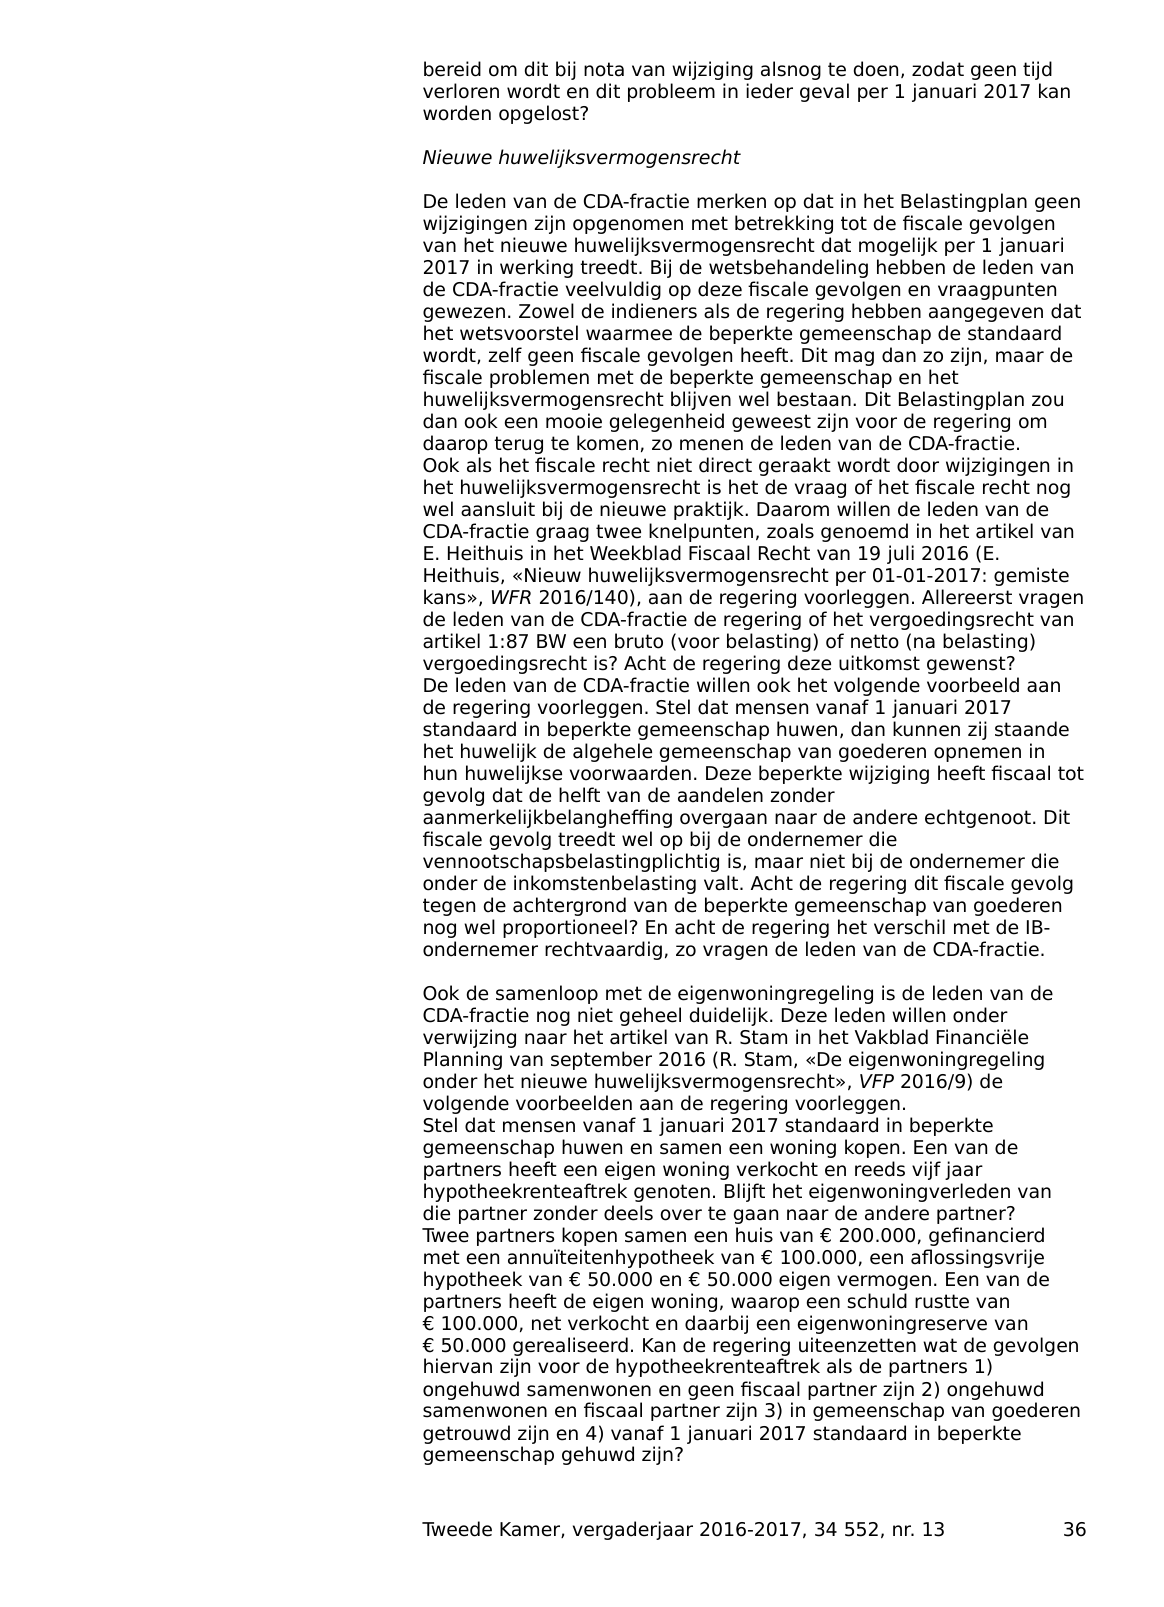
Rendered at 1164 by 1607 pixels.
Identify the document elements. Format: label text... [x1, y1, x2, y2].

text Ook de samenloop met de eigenwoningregeling is de leden van de CDA-fractie nog niet geheel duidelijk. Deze leden willen onder verwijzing naar het artikel van R. Stam in het Vakblad Financiële Planning van september 2016 (R. Stam, «De eigenwoningregeling onder het nieuwe huwelijksvermogensrecht», VFP 2016/9) de volgende voorbeelden aan de regering voorleggen. [422, 983, 1087, 1115]
text Stel dat mensen vanaf 1 januari 2017 standaard in beperkte gemeenschap huwen en samen een woning kopen. Een van de partners heeft een eigen woning verkocht en reeds vijf jaar hypotheekrenteaftrek genoten. Blijft het eigenwoningverleden van die partner zonder deels over te gaan naar de andere partner? [422, 1115, 1087, 1224]
text De leden van de CDA-fractie merken op dat in het Belastingplan geen wijzigingen zijn opgenomen met betrekking tot de fiscale gevolgen van het nieuwe huwelijksvermogensrecht dat mogelijk per 1 januari 2017 in werking treedt. Bij de wetsbehandeling hebben de leden van de CDA-fractie veelvuldig op deze fiscale gevolgen en vraagpunten gewezen. Zowel de indieners als de regering hebben aangegeven dat het wetsvoorstel waarmee de beperkte gemeenschap de standaard wordt, zelf geen fiscale gevolgen heeft. Dit mag dan zo zijn, maar de fiscale problemen met de beperkte gemeenschap en het huwelijksvermogensrecht blijven wel bestaan. Dit Belastingplan zou dan ook een mooie gelegenheid geweest zijn voor de regering om daarop terug te komen, zo menen de leden van de CDA-fractie. [422, 191, 1087, 455]
text De leden van de CDA-fractie willen ook het volgende voorbeeld aan de regering voorleggen. Stel dat mensen vanaf 1 januari 2017 standaard in beperkte gemeenschap huwen, dan kunnen zij staande het huwelijk de algehele gemeenschap van goederen opnemen in hun huwelijkse voorwaarden. Deze beperkte wijziging heeft fiscaal tot gevolg dat de helft van de aandelen zonder aanmerkelijkbelangheffing overgaan naar de andere echtgenoot. Dit fiscale gevolg treedt wel op bij de ondernemer die vennootschapsbelastingplichtig is, maar niet bij de ondernemer die onder de inkomstenbelasting valt. Acht de regering dit fiscale gevolg tegen de achtergrond van de beperkte gemeenschap van goederen nog wel proportioneel? En acht de regering het verschil met de IB-ondernemer rechtvaardig, zo vragen de leden van de CDA-fractie. [422, 675, 1087, 961]
text Twee partners kopen samen een huis van € 200.000, gefinancierd met een annuïteitenhypotheek van € 100.000, een aflossingsvrije hypotheek van € 50.000 en € 50.000 eigen vermogen. Een van de partners heeft de eigen woning, waarop een schuld rustte van € 100.000, net verkocht en daarbij een eigenwoningreserve van € 50.000 gerealiseerd. Kan de regering uiteenzetten wat de gevolgen hiervan zijn voor de hypotheekrenteaftrek als de partners 1) ongehuwd samenwonen en geen fiscaal partner zijn 2) ongehuwd samenwonen en fiscaal partner zijn 3) in gemeenschap van goederen getrouwd zijn en 4) vanaf 1 januari 2017 standaard in beperkte gemeenschap gehuwd zijn? [422, 1224, 1087, 1466]
text bereid om dit bij nota van wijziging alsnog te doen, zodat geen tijd verloren wordt en dit probleem in ieder geval per 1 januari 2017 kan worden opgelost? [422, 59, 1087, 125]
text Ook als het fiscale recht niet direct geraakt wordt door wijzigingen in het huwelijksvermogensrecht is het de vraag of het fiscale recht nog wel aansluit bij de nieuwe praktijk. Daarom willen de leden van de CDA-fractie graag twee knelpunten, zoals genoemd in het artikel van E. Heithuis in het Weekblad Fiscaal Recht van 19 juli 2016 (E. Heithuis, «Nieuw huwelijksvermogensrecht per 01-01-2017: gemiste kans», WFR 2016/140), aan de regering voorleggen. Allereerst vragen de leden van de CDA-fractie de regering of het vergoedingsrecht van artikel 1:87 BW een bruto (voor belasting) of netto (na belasting) vergoedingsrecht is? Acht de regering deze uitkomst gewenst? [422, 455, 1087, 675]
subtitle Nieuwe huwelijksvermogensrecht [422, 147, 1087, 169]
